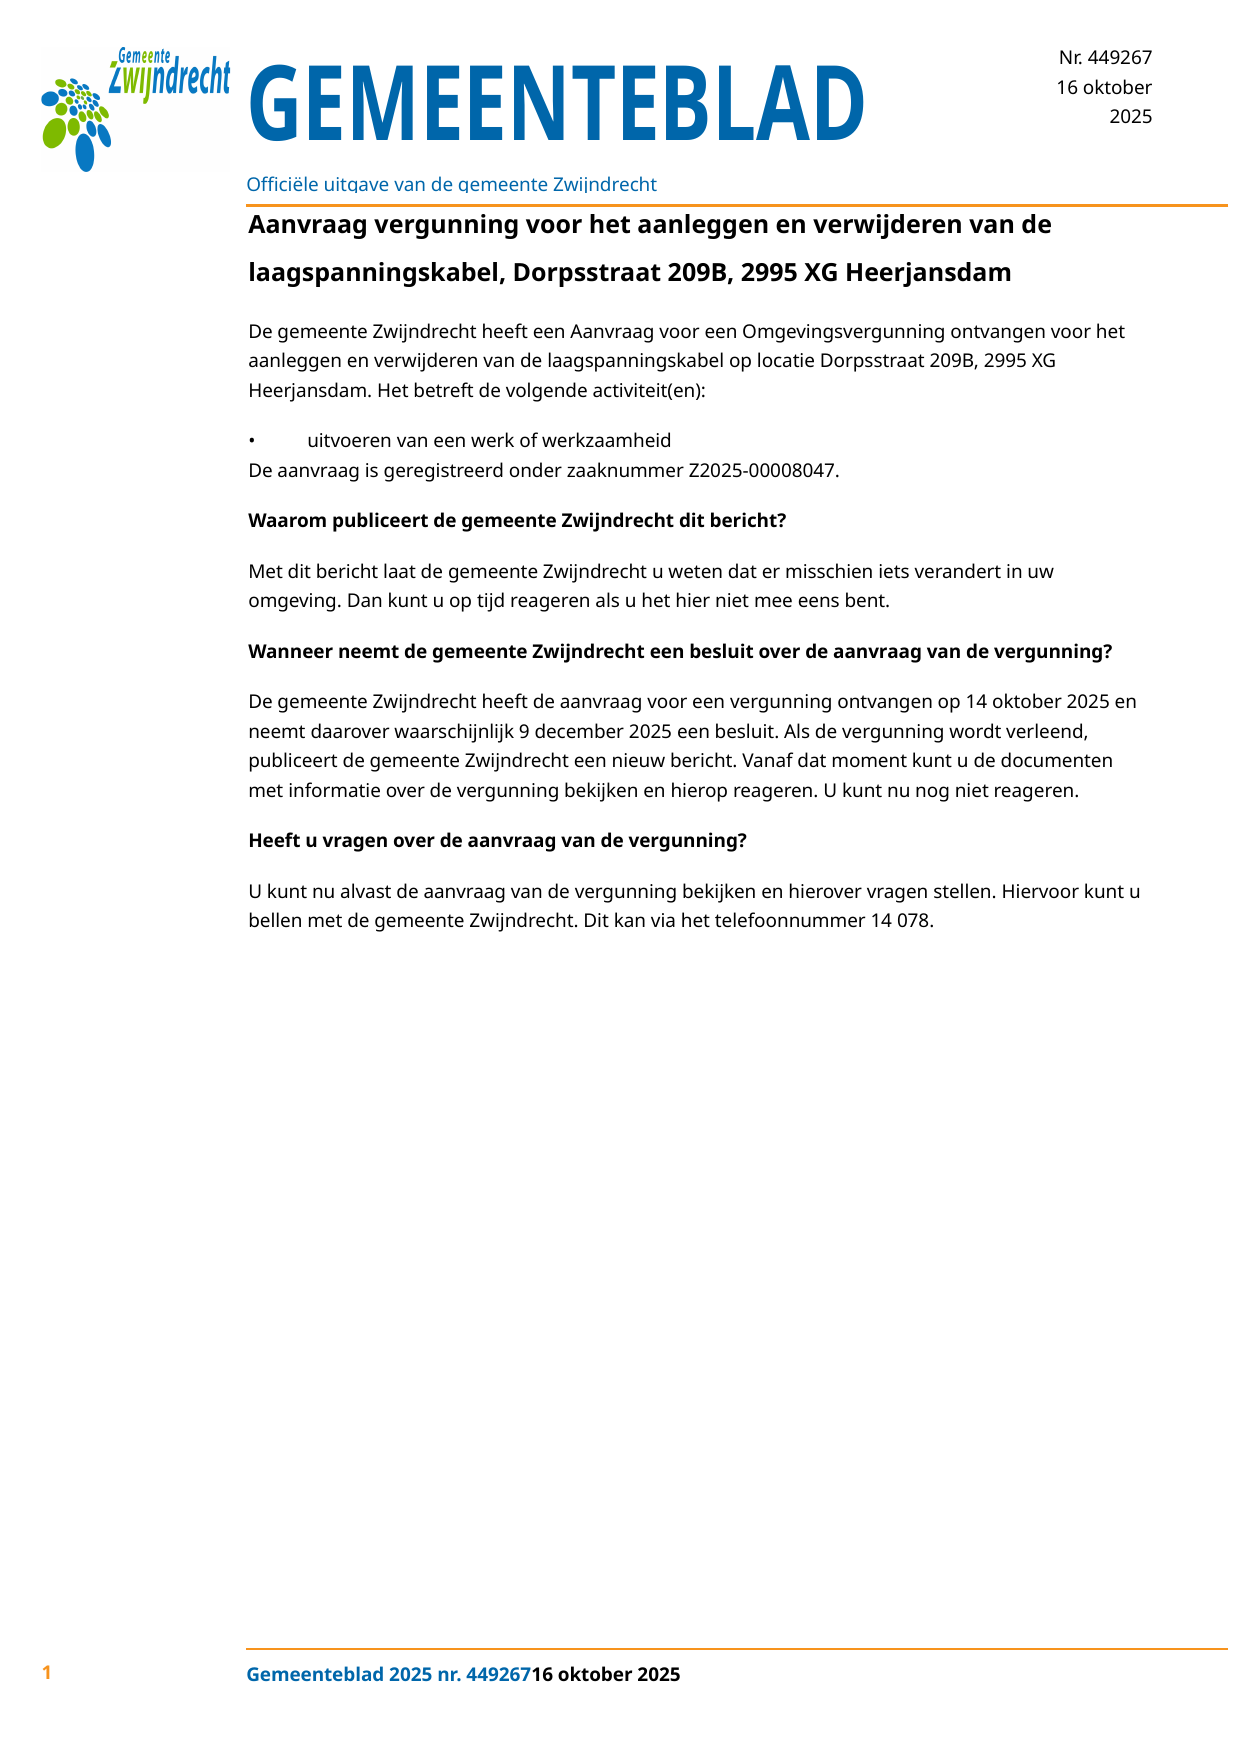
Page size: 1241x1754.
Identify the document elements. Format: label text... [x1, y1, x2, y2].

text De gemeente Zwijndrecht heeft de aanvraag voor een vergunning ontvangen op 14 oktober 2025 en neemt daarover waarschijnlijk 9 december 2025 een besluit. Als de vergunning wordt verleend, publiceert de gemeente Zwijndrecht een nieuw bericht. Vanaf dat moment kunt u de documenten met informatie over de vergunning bekijken en hierop reageren. U kunt nu nog niet reageren. [248, 688, 1152, 803]
list uitvoeren van een werk of werkzaamheid [248, 427, 1152, 453]
text De gemeente Zwijndrecht heeft een Aanvraag voor een Omgevingsvergunning ontvangen voor het aanleggen en verwijderen van de laagspanningskabel op locatie Dorpsstraat 209B, 2995 XG Heerjansdam. Het betreft de volgende activiteit(en): [248, 318, 1152, 403]
text U kunt nu alvast de aanvraag van de vergunning bekijken en hierover vragen stellen. Hiervoor kunt u bellen met de gemeente Zwijndrecht. Dit kan via het telefoonnummer 14 078. [248, 878, 1152, 933]
picture [41, 47, 231, 172]
text Heeft u vragen over de aanvraag van de vergunning? [248, 827, 1152, 853]
text Met dit bericht laat de gemeente Zwijndrecht u weten dat er misschien iets verandert in uw omgeving. Dan kunt u op tijd reageren als u het hier niet mee eens bent. [248, 558, 1152, 613]
text Wanneer neemt de gemeente Zwijndrecht een besluit over de aanvraag van de vergunning? [248, 638, 1152, 664]
text Aanvraag vergunning voor het aanleggen en verwijderen van de laagspanningskabel, Dorpsstraat 209B, 2995 XG Heerjansdam [248, 207, 1152, 288]
text De aanvraag is geregistreerd onder zaaknummer Z2025-00008047. [248, 457, 1152, 483]
text Waarom publiceert de gemeente Zwijndrecht dit bericht? [248, 507, 1152, 533]
